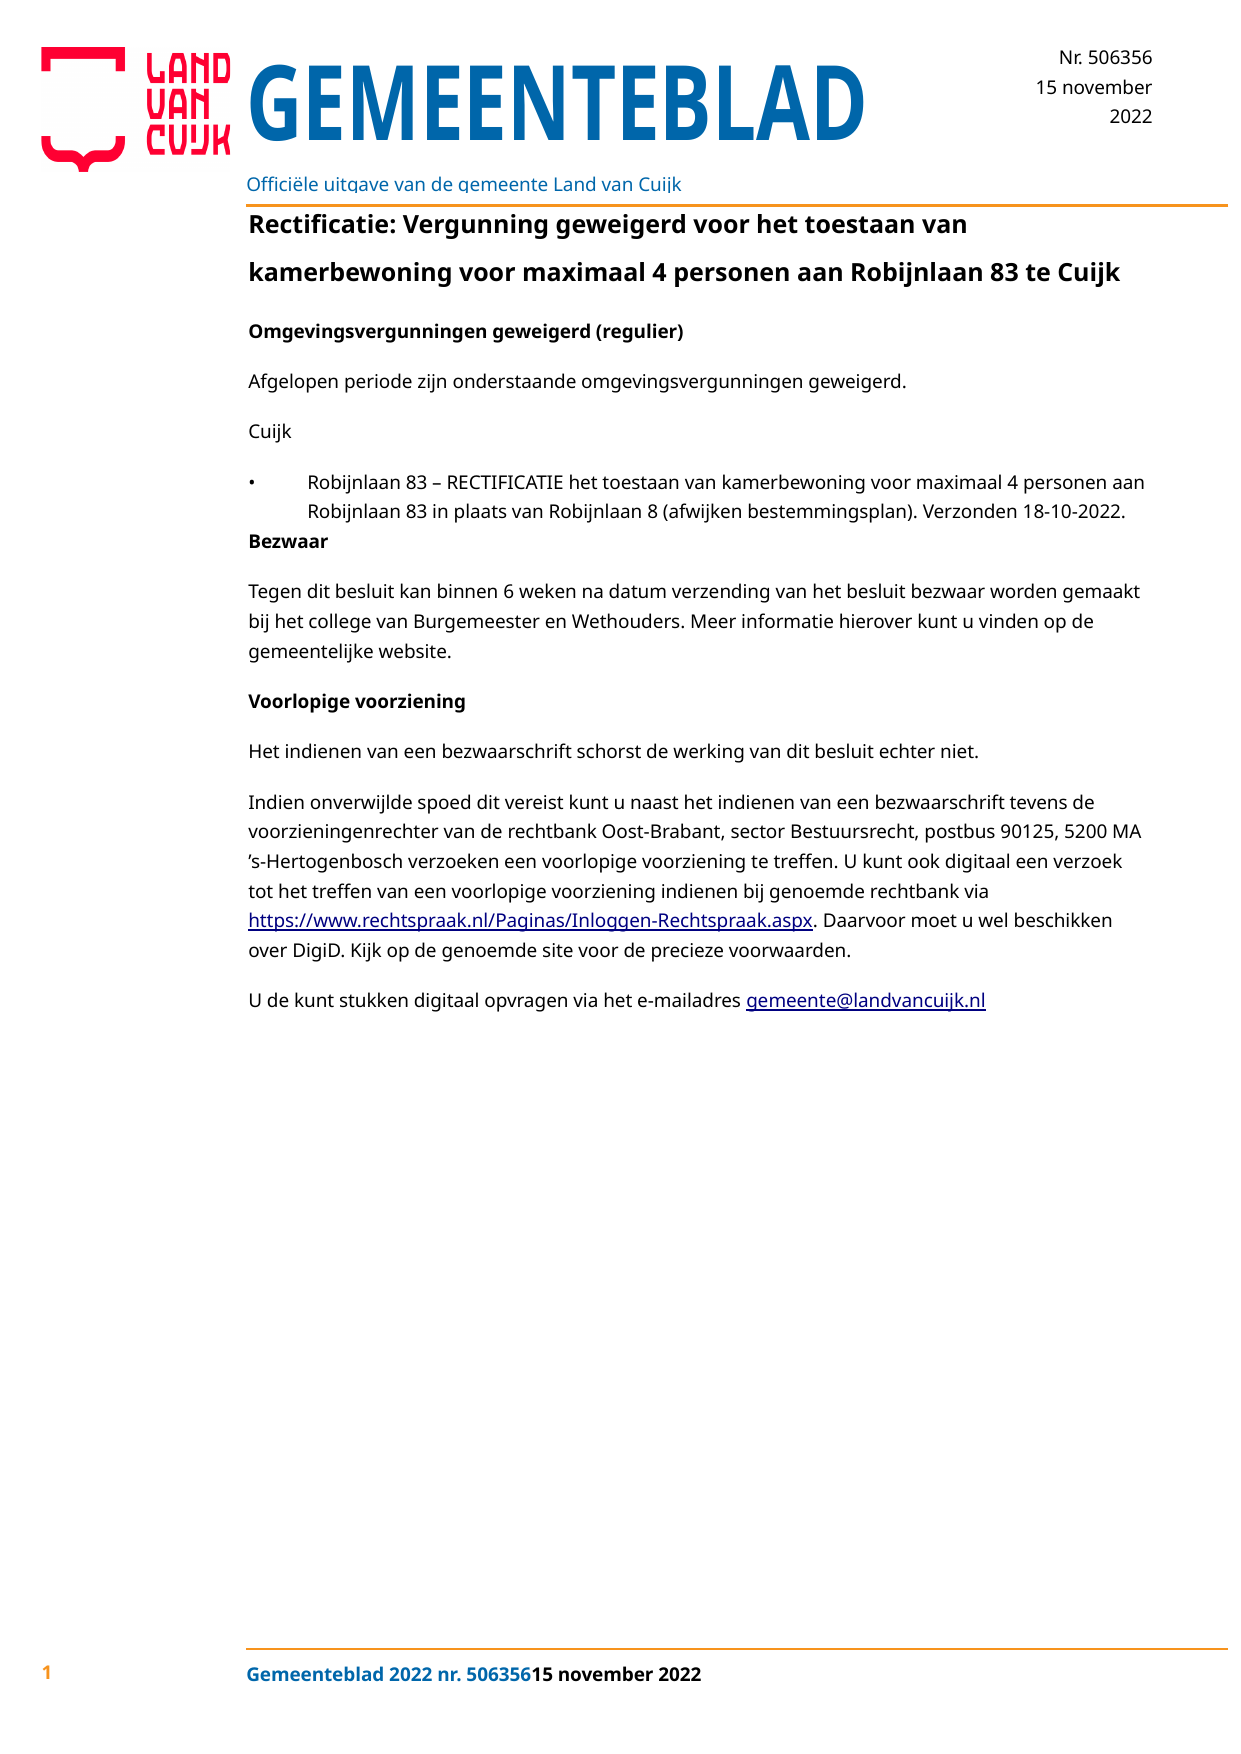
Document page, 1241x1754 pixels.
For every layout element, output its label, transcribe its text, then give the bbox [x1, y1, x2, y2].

text U de kunt stukken digitaal opvragen via het e-mailadres gemeente@landvancuijk.nl [248, 987, 1152, 1013]
text Tegen dit besluit kan binnen 6 weken na datum verzending van het besluit bezwaar worden gemaakt bij het college van Burgemeester en Wethouders. Meer informatie hierover kunt u vinden op de gemeentelijke website. [248, 579, 1152, 664]
list Robijnlaan 83 – RECTIFICATIE het toestaan van kamerbewoning voor maximaal 4 personen aan Robijnlaan 83 in plaats van Robijnlaan 8 (afwijken bestemmingsplan). Verzonden 18-10-2022. [248, 469, 1152, 524]
text Indien onverwijlde spoed dit vereist kunt u naast het indienen van een bezwaarschrift tevens de voorzieningenrechter van de rechtbank Oost-Brabant, sector Bestuursrecht, postbus 90125, 5200 MA ’s-Hertogenbosch verzoeken een voorlopige voorziening te treffen. U kunt ook digitaal een verzoek tot het treffen van een voorlopige voorziening indienen bij genoemde rechtbank via https://www.rechtspraak.nl/Paginas/Inloggen-Rechtspraak.aspx. Daarvoor moet u wel beschikken over DigiD. Kijk op de genoemde site voor de precieze voorwaarden. [248, 789, 1152, 963]
text Rectificatie: Vergunning geweigerd voor het toestaan van kamerbewoning voor maximaal 4 personen aan Robijnlaan 83 te Cuijk [248, 207, 1152, 288]
text Afgelopen periode zijn onderstaande omgevingsvergunningen geweigerd. [248, 368, 1152, 394]
text Omgevingsvergunningen geweigerd (regulier) [248, 318, 1152, 344]
text Het indienen van een bezwaarschrift schorst de werking van dit besluit echter niet. [248, 739, 1152, 764]
text Cuijk [248, 419, 1152, 444]
picture [41, 47, 231, 172]
text Bezwaar [248, 528, 1152, 554]
text Voorlopige voorziening [248, 688, 1152, 714]
